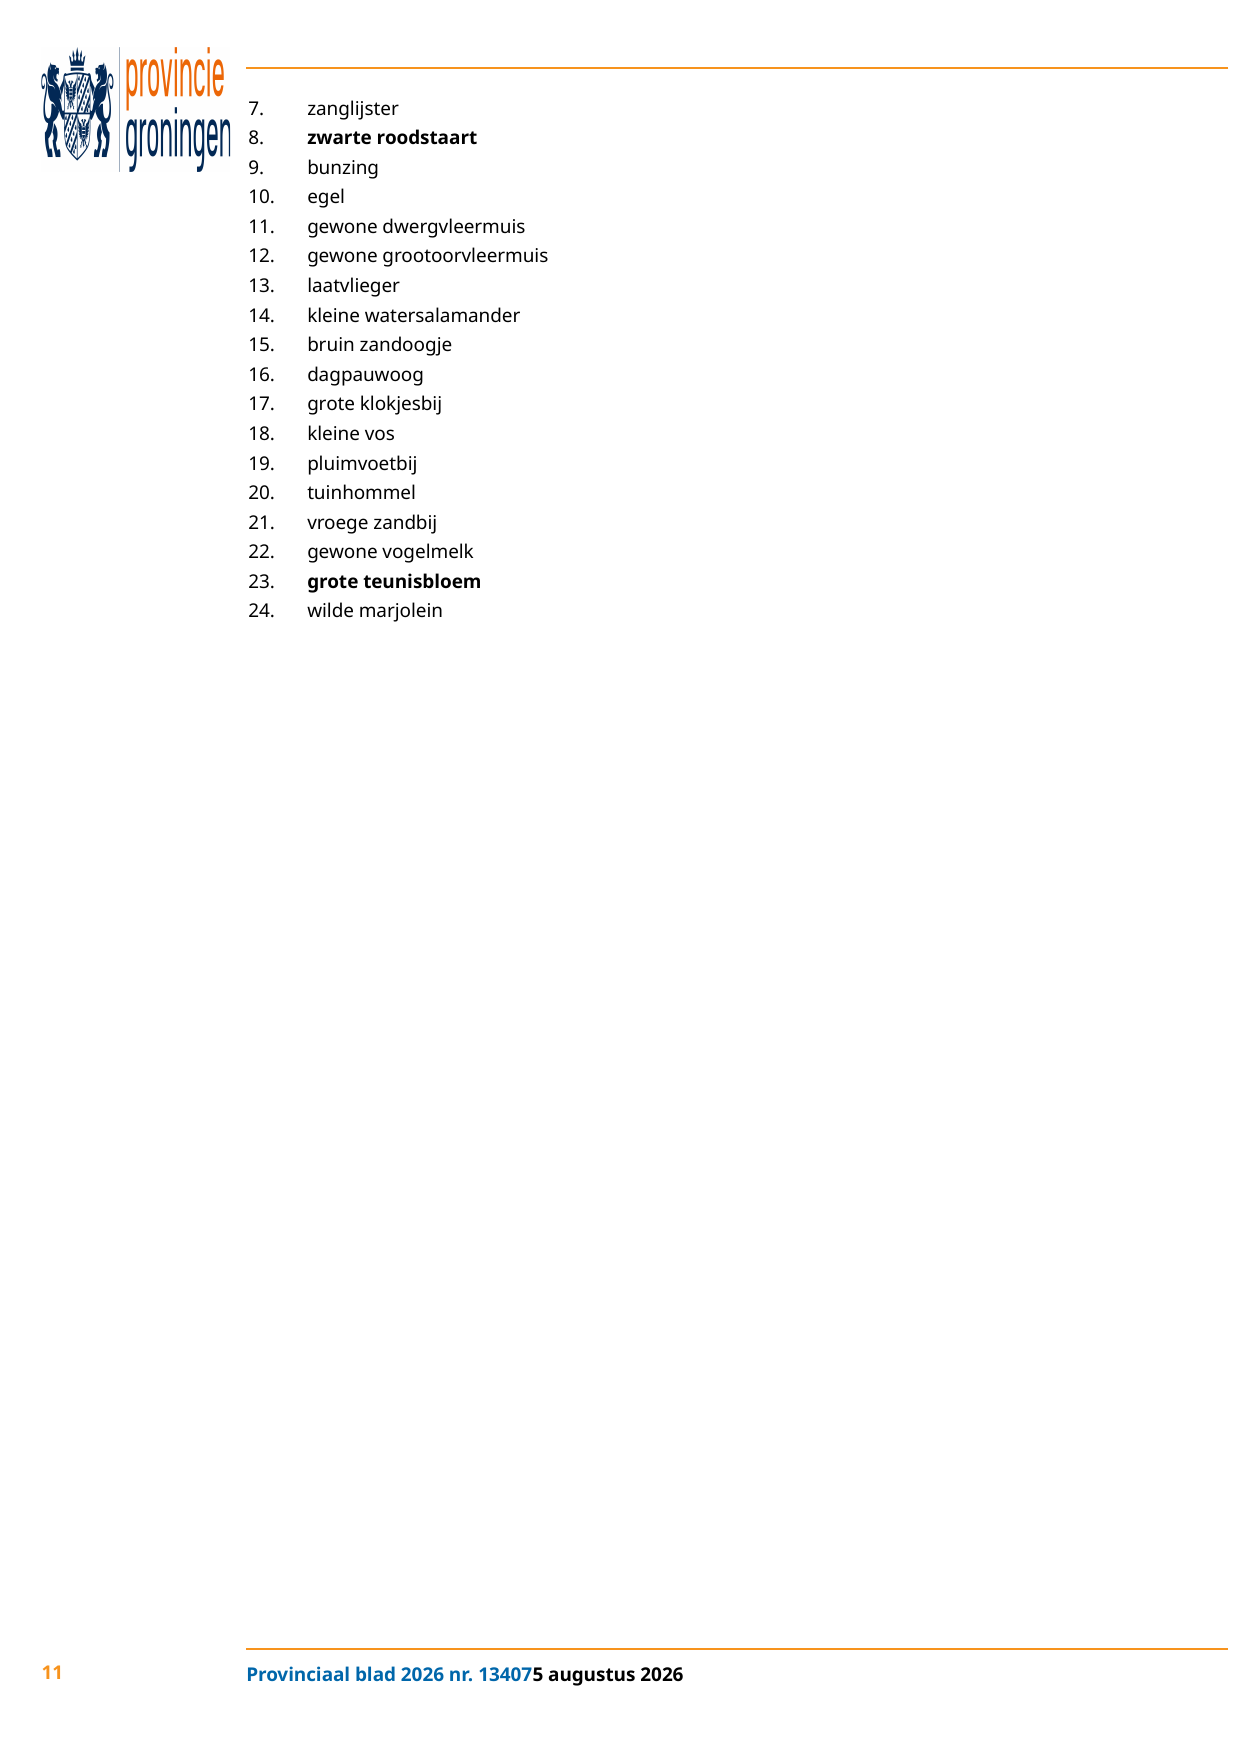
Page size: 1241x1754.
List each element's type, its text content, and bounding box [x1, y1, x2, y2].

list kleine vos [248, 420, 1152, 446]
list bruin zandoogje [248, 331, 1152, 357]
list gewone vogelmelk [248, 538, 1152, 564]
list vroege zandbij [248, 509, 1152, 535]
list grote teunisbloem [248, 568, 1152, 594]
list gewone dwergvleermuis [248, 213, 1152, 239]
list gewone grootoorvleermuis [248, 243, 1152, 268]
list zwarte roodstaart [248, 124, 1152, 150]
list grote klokjesbij [248, 391, 1152, 416]
list kleine watersalamander [248, 302, 1152, 328]
list laatvlieger [248, 272, 1152, 298]
picture [41, 47, 231, 172]
list pluimvoetbij [248, 450, 1152, 476]
list dagpauwoog [248, 361, 1152, 387]
list egel [248, 183, 1152, 209]
list wilde marjolein [248, 598, 1152, 623]
list bunzing [248, 154, 1152, 180]
list zanglijster [248, 95, 1152, 121]
list tuinhommel [248, 479, 1152, 505]
